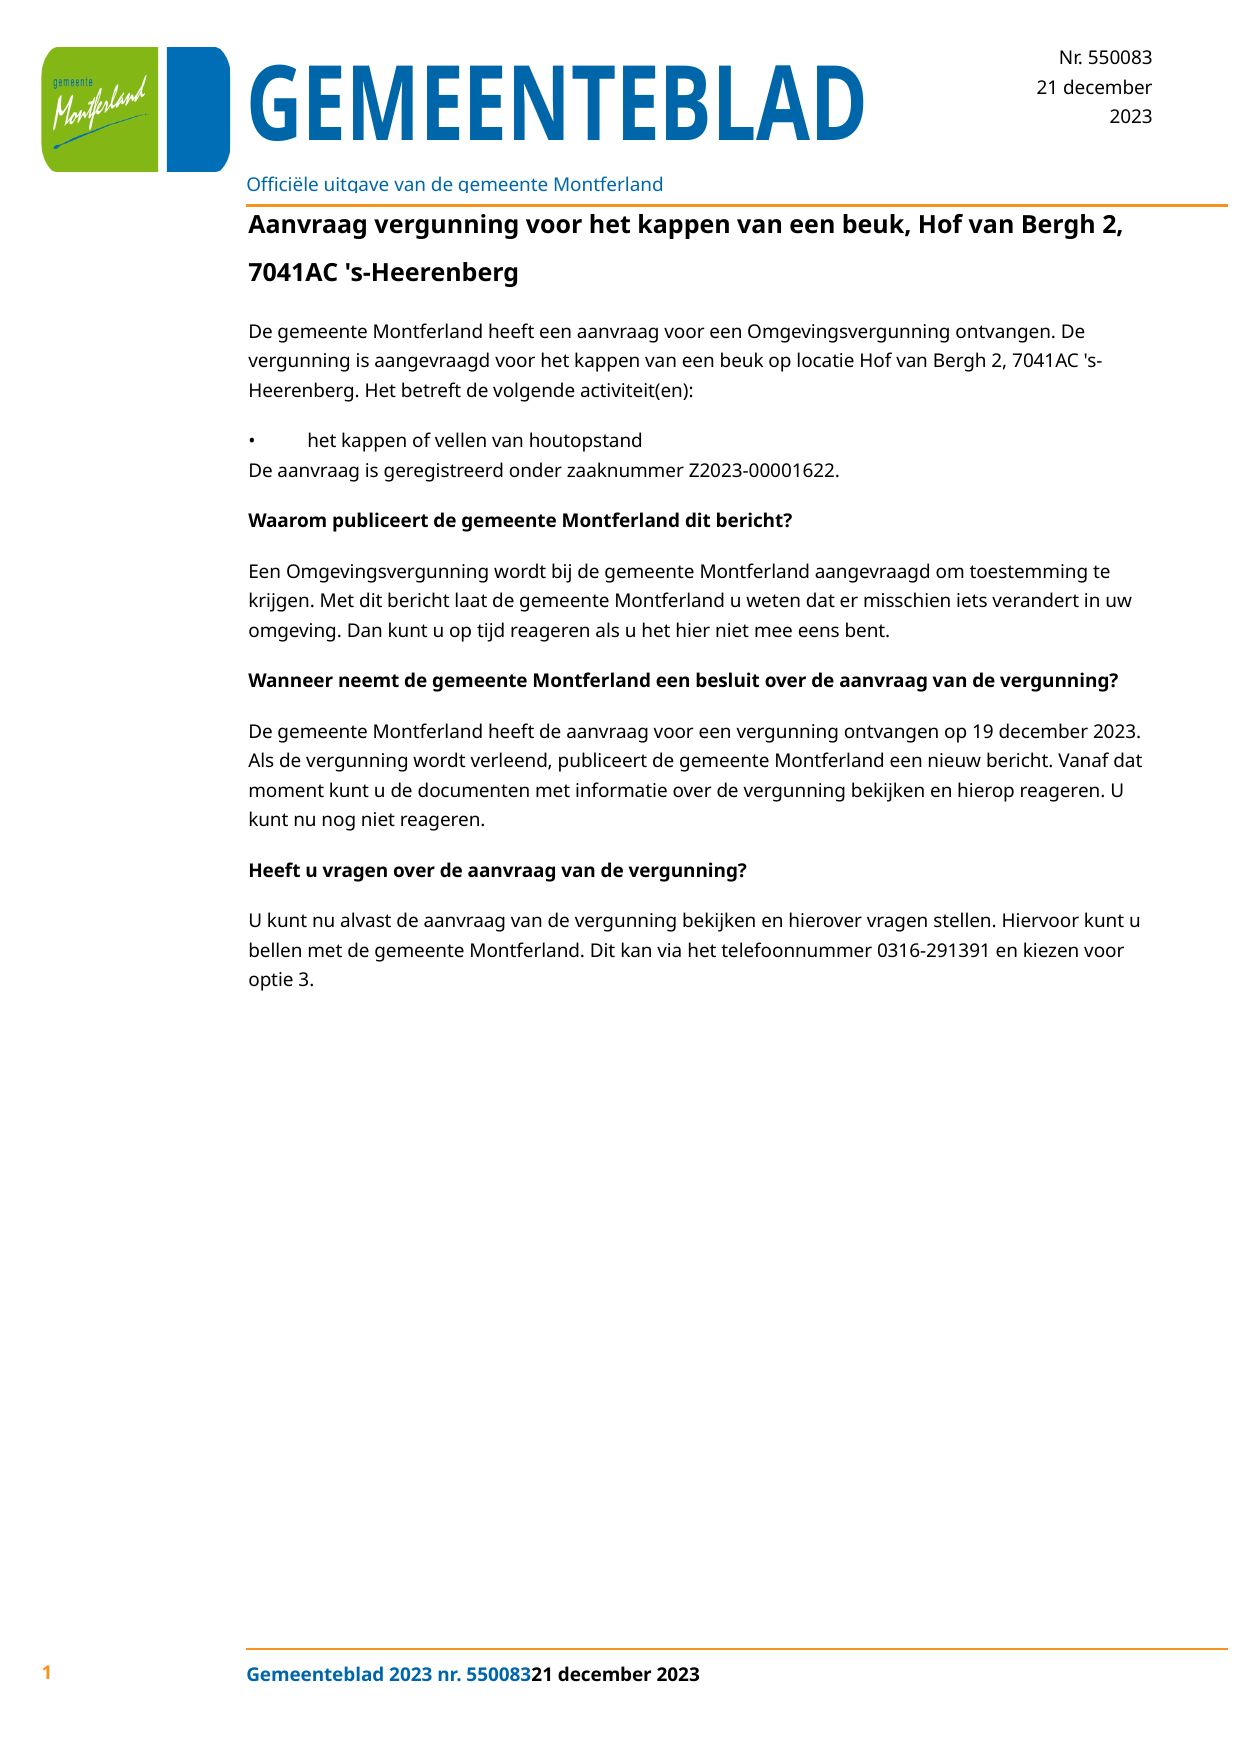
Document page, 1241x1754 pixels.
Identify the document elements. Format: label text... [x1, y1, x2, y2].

text De gemeente Montferland heeft de aanvraag voor een vergunning ontvangen op 19 december 2023. Als de vergunning wordt verleend, publiceert de gemeente Montferland een nieuw bericht. Vanaf dat moment kunt u de documenten met informatie over de vergunning bekijken en hierop reageren. U kunt nu nog niet reageren. [248, 718, 1152, 832]
list het kappen of vellen van houtopstand [248, 427, 1152, 453]
text Aanvraag vergunning voor het kappen van een beuk, Hof van Bergh 2, 7041AC 's-Heerenberg [248, 207, 1152, 288]
picture [41, 47, 231, 172]
text Heeft u vragen over de aanvraag van de vergunning? [248, 857, 1152, 883]
text Waarom publiceert de gemeente Montferland dit bericht? [248, 507, 1152, 533]
text Een Omgevingsvergunning wordt bij de gemeente Montferland aangevraagd om toestemming te krijgen. Met dit bericht laat de gemeente Montferland u weten dat er misschien iets verandert in uw omgeving. Dan kunt u op tijd reageren als u het hier niet mee eens bent. [248, 558, 1152, 643]
text U kunt nu alvast de aanvraag van de vergunning bekijken en hierover vragen stellen. Hiervoor kunt u bellen met de gemeente Montferland. Dit kan via het telefoonnummer 0316-291391 en kiezen voor optie 3. [248, 907, 1152, 992]
text De aanvraag is geregistreerd onder zaaknummer Z2023-00001622. [248, 457, 1152, 483]
text Wanneer neemt de gemeente Montferland een besluit over de aanvraag van de vergunning? [248, 667, 1152, 693]
text De gemeente Montferland heeft een aanvraag voor een Omgevingsvergunning ontvangen. De vergunning is aangevraagd voor het kappen van een beuk op locatie Hof van Bergh 2, 7041AC 's-Heerenberg. Het betreft de volgende activiteit(en): [248, 318, 1152, 403]
